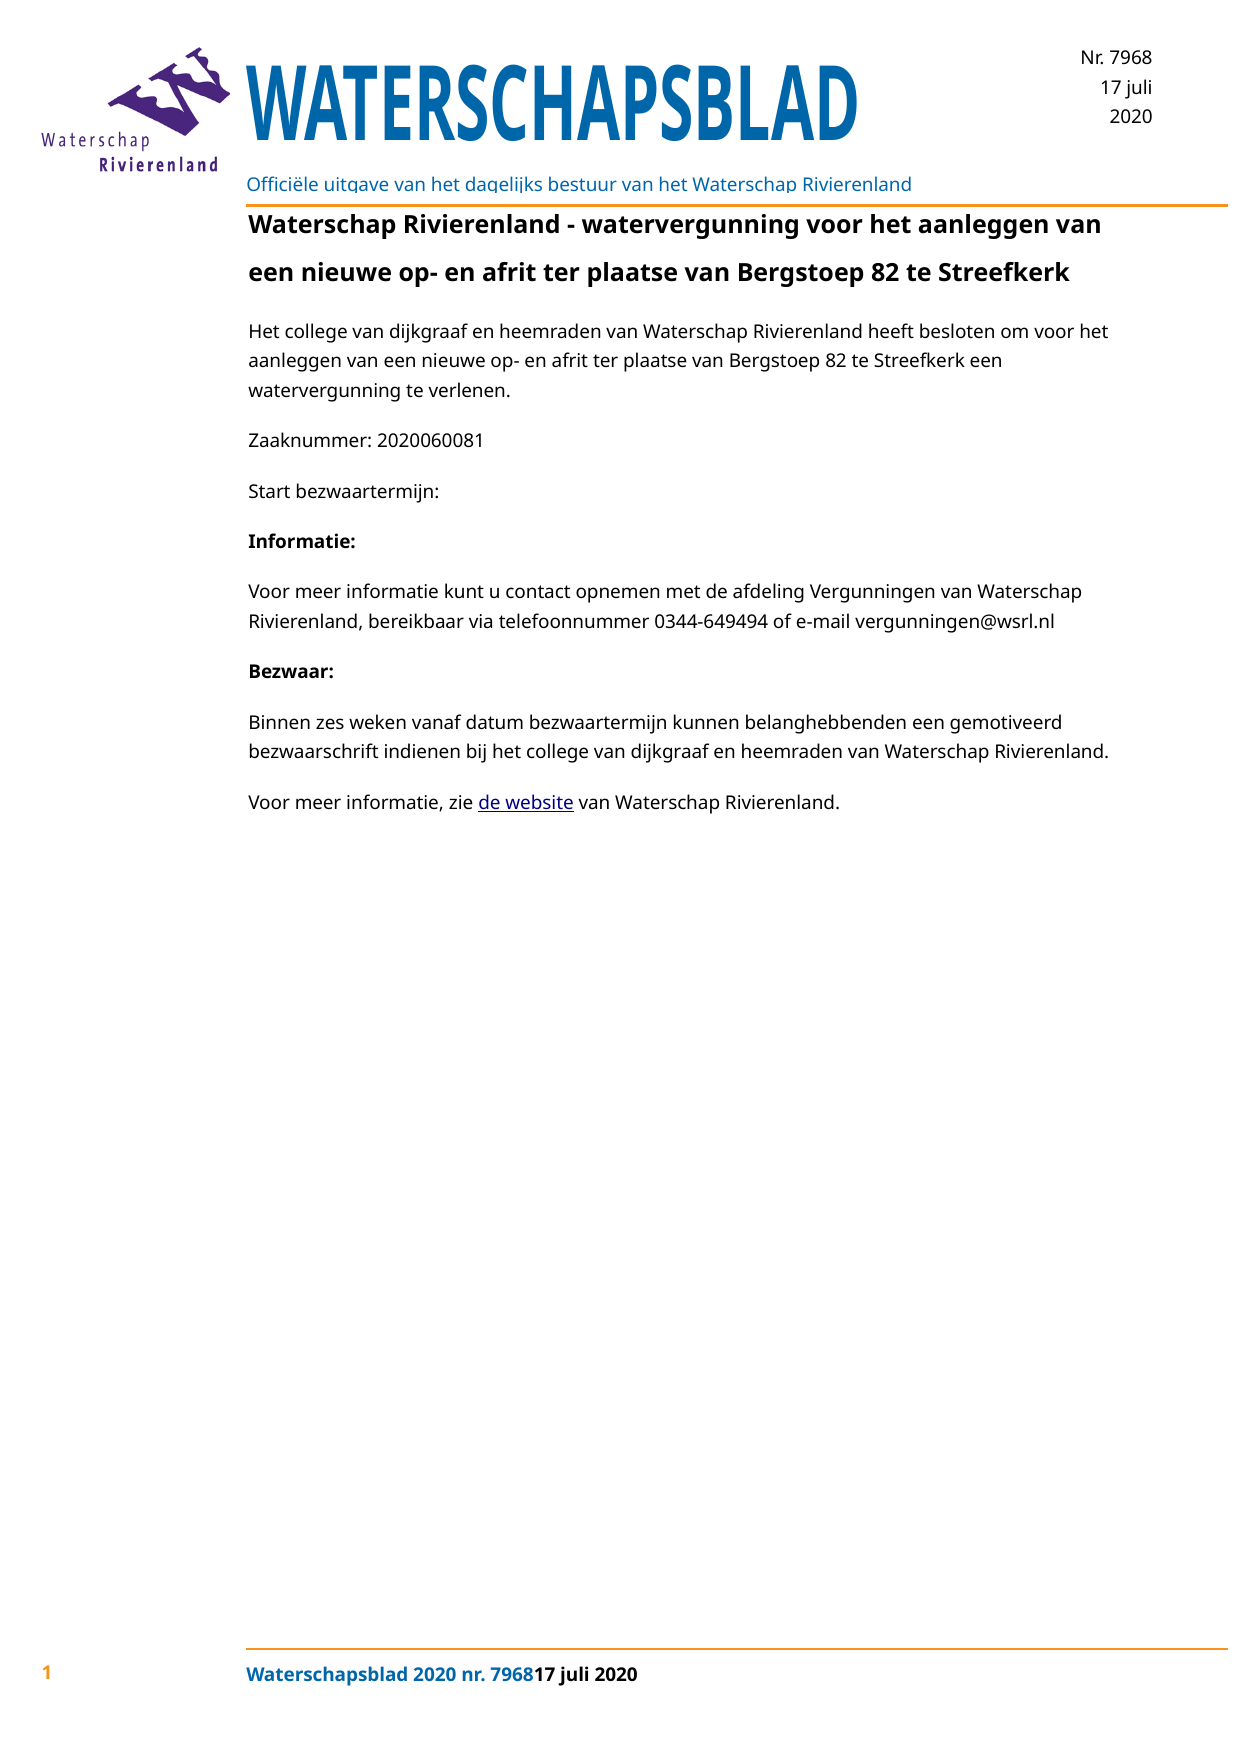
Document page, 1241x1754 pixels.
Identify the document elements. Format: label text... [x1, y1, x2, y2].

picture [41, 47, 231, 172]
text Het college van dijkgraaf en heemraden van Waterschap Rivierenland heeft besloten om voor het aanleggen van een nieuwe op- en afrit ter plaatse van Bergstoep 82 te Streefkerk een watervergunning te verlenen. [248, 318, 1152, 403]
text Bezwaar: [248, 659, 1152, 684]
text Voor meer informatie, zie de website van Waterschap Rivierenland. [248, 789, 1152, 815]
text Zaaknummer: 2020060081 [248, 427, 1152, 453]
text Voor meer informatie kunt u contact opnemen met de afdeling Vergunningen van Waterschap Rivierenland, bereikbaar via telefoonnummer 0344-649494 of e-mail vergunningen@wsrl.nl [248, 579, 1152, 634]
text Start bezwaartermijn: [248, 478, 1152, 504]
text Informatie: [248, 528, 1152, 554]
text Waterschap Rivierenland - watervergunning voor het aanleggen van een nieuwe op- en afrit ter plaatse van Bergstoep 82 te Streefkerk [248, 207, 1152, 288]
text Binnen zes weken vanaf datum bezwaartermijn kunnen belanghebbenden een gemotiveerd bezwaarschrift indienen bij het college van dijkgraaf en heemraden van Waterschap Rivierenland. [248, 709, 1152, 764]
